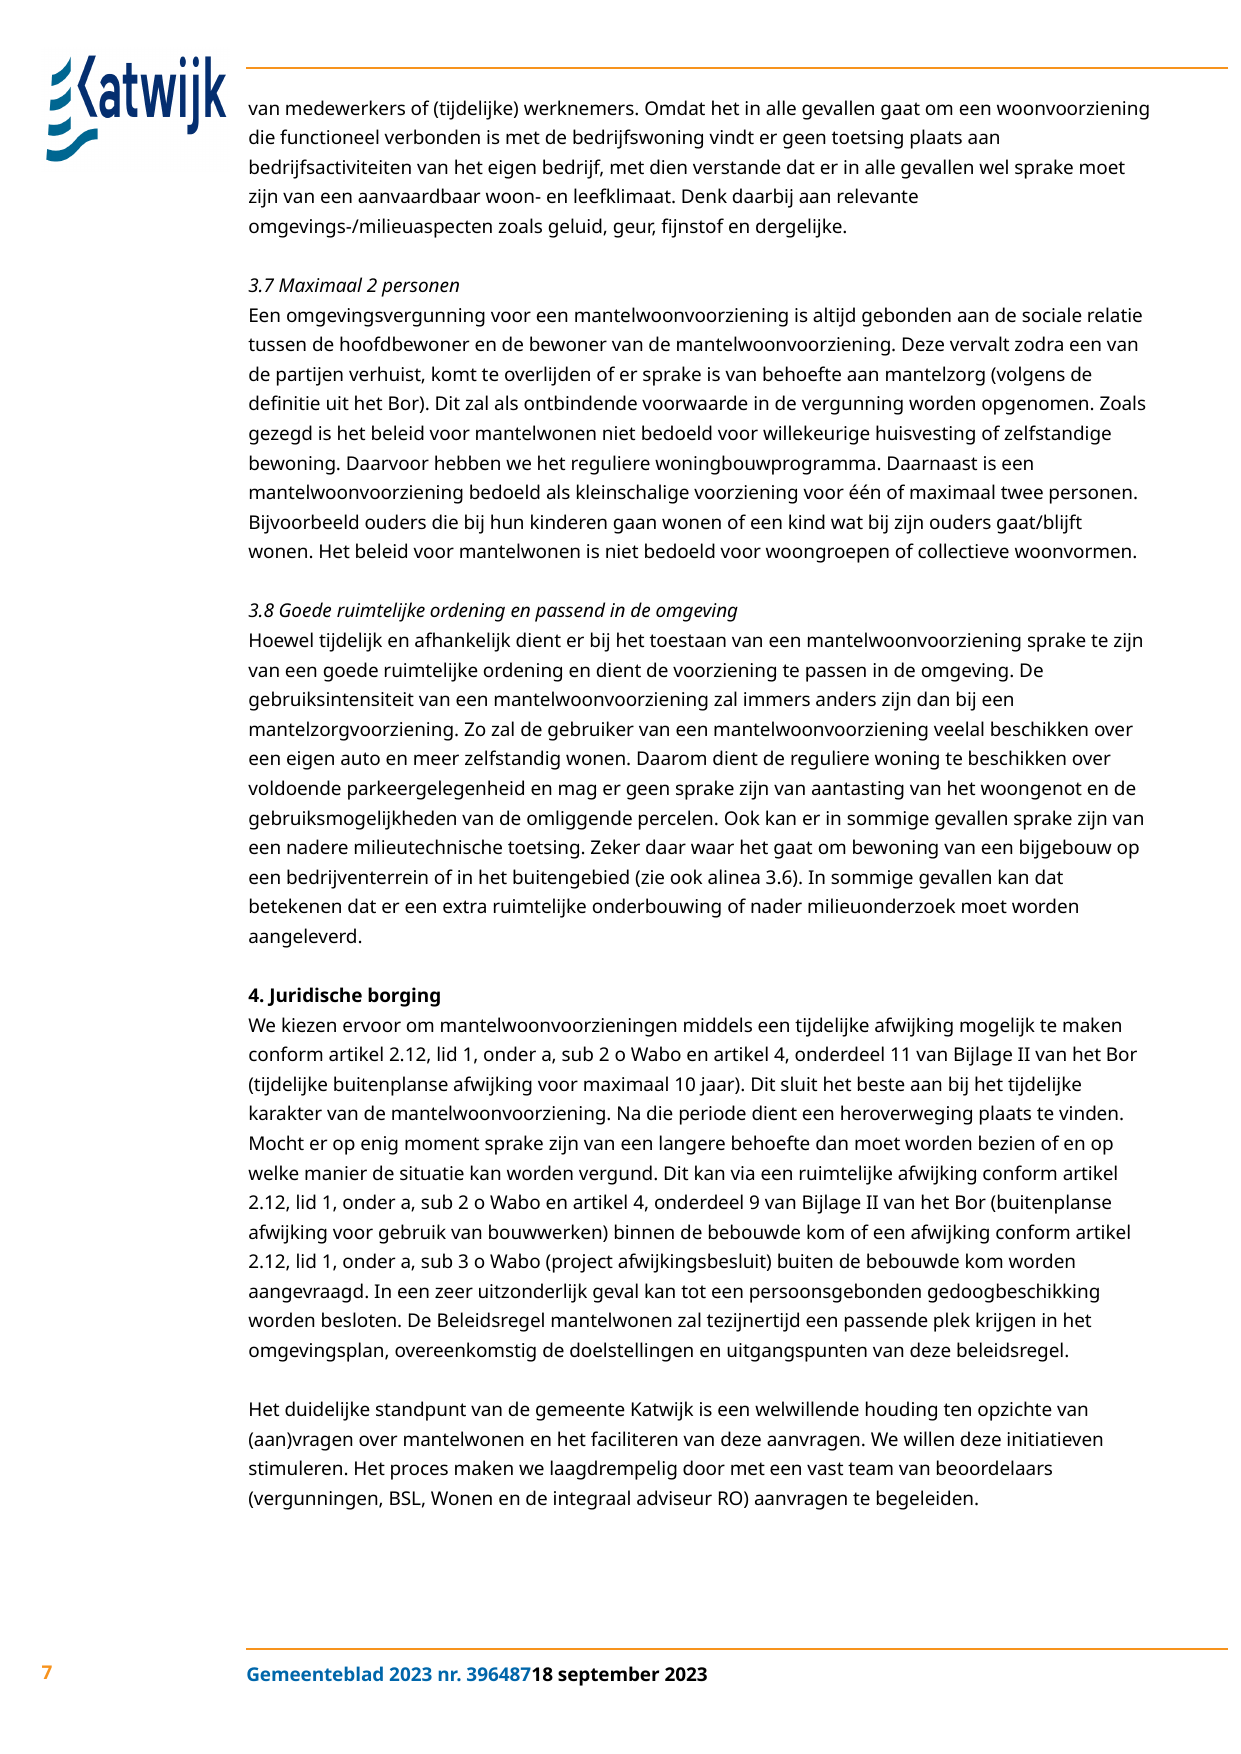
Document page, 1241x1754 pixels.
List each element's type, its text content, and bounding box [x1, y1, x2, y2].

text Hoewel tijdelijk en afhankelijk dient er bij het toestaan van een mantelwoonvoorziening sprake te zijn van een goede ruimtelijke ordening en dient de voorziening te passen in de omgeving. De gebruiksintensiteit van een mantelwoonvoorziening zal immers anders zijn dan bij een mantelzorgvoorziening. Zo zal de gebruiker van een mantelwoonvoorziening veelal beschikken over een eigen auto en meer zelfstandig wonen. Daarom dient de reguliere woning te beschikken over voldoende parkeergelegenheid en mag er geen sprake zijn van aantasting van het woongenot en de gebruiksmogelijkheden van de omliggende percelen. Ook kan er in sommige gevallen sprake zijn van een nadere milieutechnische toetsing. Zeker daar waar het gaat om bewoning van een bijgebouw op een bedrijventerrein of in het buitengebied (zie ook alinea 3.6). In sommige gevallen kan dat betekenen dat er een extra ruimtelijke onderbouwing of nader milieuonderzoek moet worden aangeleverd. [248, 627, 1152, 949]
text van medewerkers of (tijdelijke) werknemers. Omdat het in alle gevallen gaat om een woonvoorziening die functioneel verbonden is met de bedrijfswoning vindt er geen toetsing plaats aan bedrijfsactiviteiten van het eigen bedrijf, met dien verstande dat er in alle gevallen wel sprake moet zijn van een aanvaardbaar woon- en leefklimaat. Denk daarbij aan relevante omgevings-/milieuaspecten zoals geluid, geur, fijnstof en dergelijke. [248, 95, 1152, 239]
text 3.7 Maximaal 2 personen [248, 272, 1152, 298]
text Het duidelijke standpunt van de gemeente Katwijk is een welwillende houding ten opzichte van (aan)vragen over mantelwonen en het faciliteren van deze aanvragen. We willen deze initiatieven stimuleren. Het proces maken we laagdrempelig door met een vast team van beoordelaars (vergunningen, BSL, Wonen en de integraal adviseur RO) aanvragen te begeleiden. [248, 1396, 1152, 1511]
text 4. Juridische borging [248, 982, 1152, 1008]
text Een omgevingsvergunning voor een mantelwoonvoorziening is altijd gebonden aan de sociale relatie tussen de hoofdbewoner en de bewoner van de mantelwoonvoorziening. Deze vervalt zodra een van de partijen verhuist, komt te overlijden of er sprake is van behoefte aan mantelzorg (volgens de definitie uit het Bor). Dit zal als ontbindende voorwaarde in de vergunning worden opgenomen. Zoals gezegd is het beleid voor mantelwonen niet bedoeld voor willekeurige huisvesting of zelfstandige bewoning. Daarvoor hebben we het reguliere woningbouwprogramma. Daarnaast is een mantelwoonvoorziening bedoeld als kleinschalige voorziening voor één of maximaal twee personen. Bijvoorbeeld ouders die bij hun kinderen gaan wonen of een kind wat bij zijn ouders gaat/blijft wonen. Het beleid voor mantelwonen is niet bedoeld voor woongroepen of collectieve woonvormen. [248, 302, 1152, 564]
text 3.8 Goede ruimtelijke ordening en passend in de omgeving [248, 598, 1152, 623]
picture [41, 47, 231, 172]
text We kiezen ervoor om mantelwoonvoorzieningen middels een tijdelijke afwijking mogelijk te maken conform artikel 2.12, lid 1, onder a, sub 2 o Wabo en artikel 4, onderdeel 11 van Bijlage II van het Bor (tijdelijke buitenplanse afwijking voor maximaal 10 jaar). Dit sluit het beste aan bij het tijdelijke karakter van de mantelwoonvoorziening. Na die periode dient een heroverweging plaats te vinden. Mocht er op enig moment sprake zijn van een langere behoefte dan moet worden bezien of en op welke manier de situatie kan worden vergund. Dit kan via een ruimtelijke afwijking conform artikel 2.12, lid 1, onder a, sub 2 o Wabo en artikel 4, onderdeel 9 van Bijlage II van het Bor (buitenplanse afwijking voor gebruik van bouwwerken) binnen de bebouwde kom of een afwijking conform artikel 2.12, lid 1, onder a, sub 3 o Wabo (project afwijkingsbesluit) buiten de bebouwde kom worden aangevraagd. In een zeer uitzonderlijk geval kan tot een persoonsgebonden gedoogbeschikking worden besloten. De Beleidsregel mantelwonen zal tezijnertijd een passende plek krijgen in het omgevingsplan, overeenkomstig de doelstellingen en uitgangspunten van deze beleidsregel. [248, 1012, 1152, 1363]
